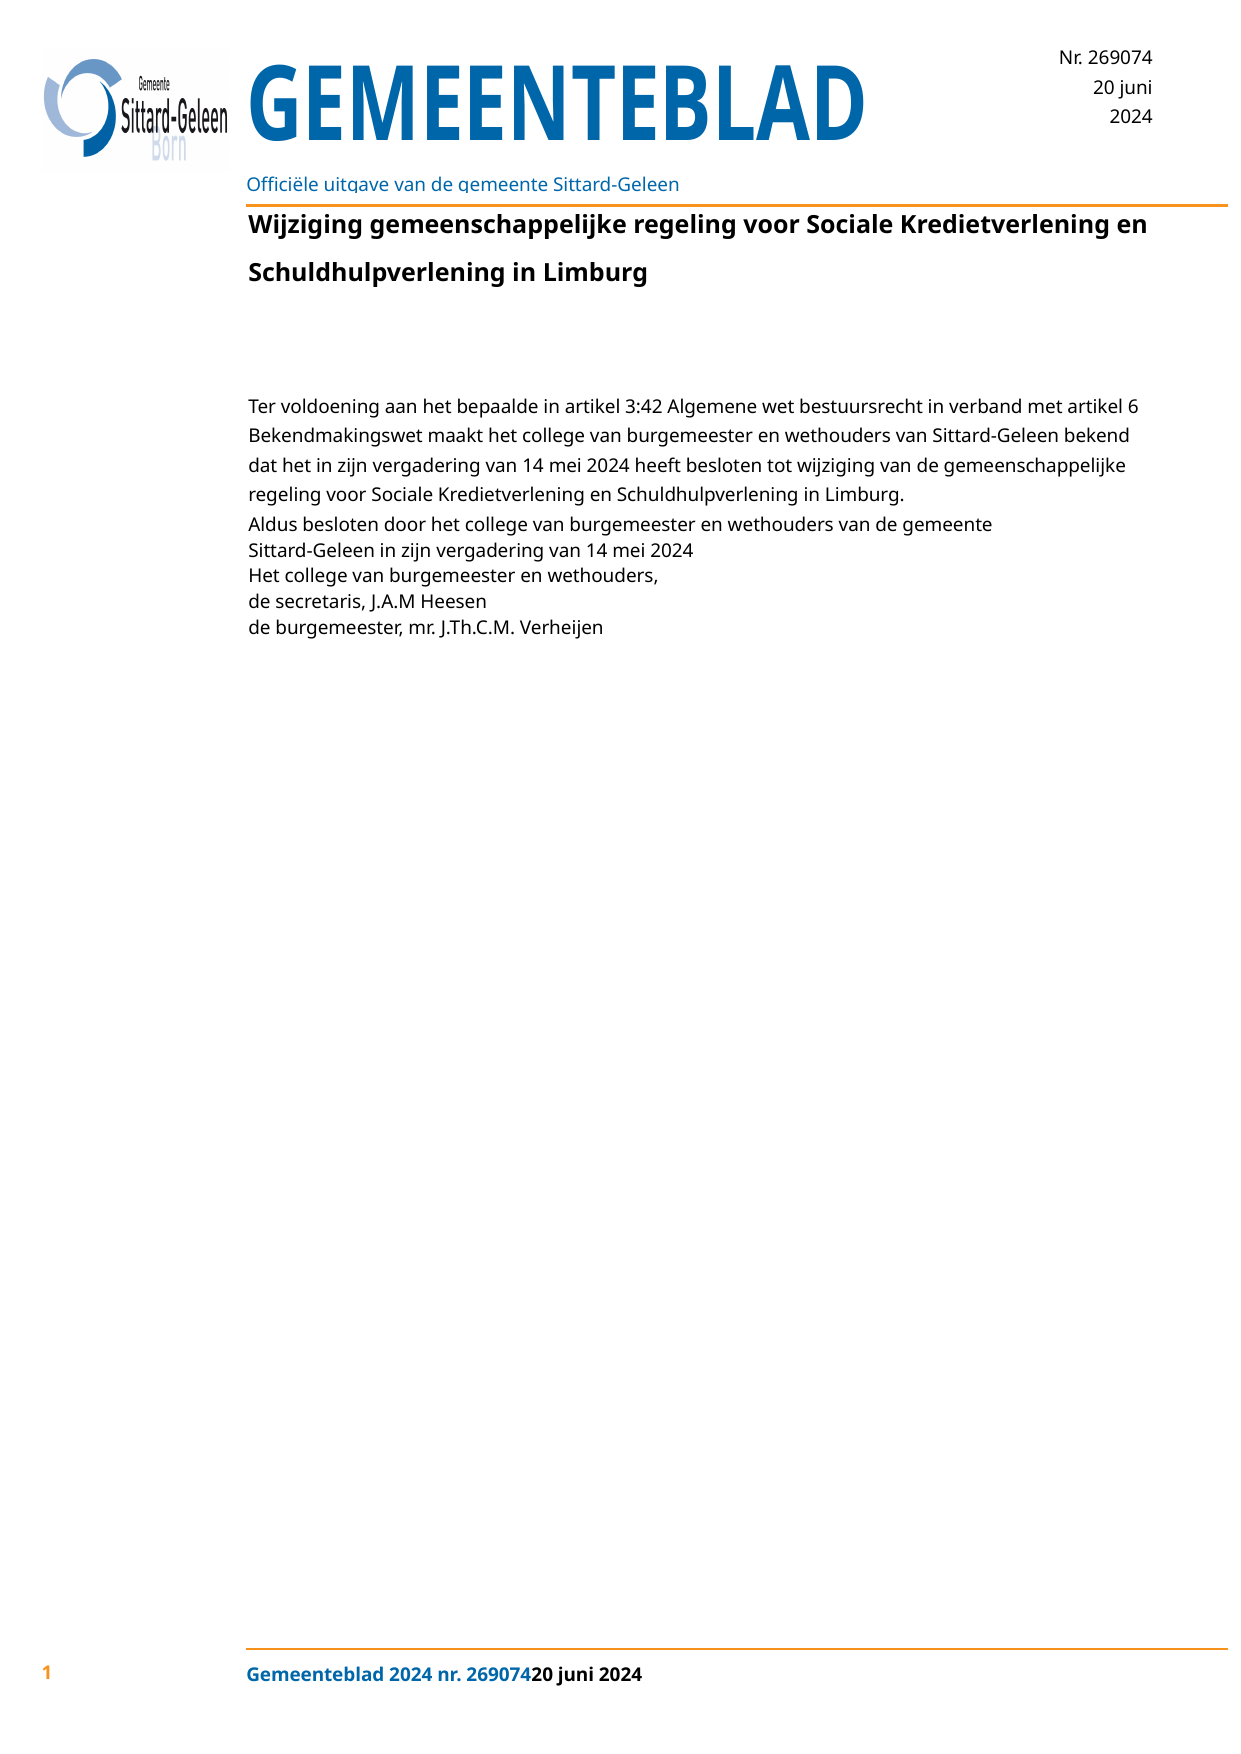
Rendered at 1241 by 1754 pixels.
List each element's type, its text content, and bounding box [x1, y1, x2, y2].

text de burgemeester, mr. J.Th.C.M. Verheijen [248, 614, 1152, 640]
text Wijziging gemeenschappelijke regeling voor Sociale Kredietverlening en Schuldhulpverlening in Limburg [248, 207, 1152, 288]
text Ter voldoening aan het bepaalde in artikel 3:42 Algemene wet bestuursrecht in verband met artikel 6 Bekendmakingswet maakt het college van burgemeester en wethouders van Sittard-Geleen bekend dat het in zijn vergadering van 14 mei 2024 heeft besloten tot wijziging van de gemeenschappelijke regeling voor Sociale Kredietverlening en Schuldhulpverlening in Limburg. [248, 393, 1152, 507]
picture [41, 47, 231, 172]
text de secretaris, J.A.M Heesen [248, 588, 1152, 614]
text Aldus besloten door het college van burgemeester en wethouders van de gemeente [248, 511, 1152, 537]
text Sittard-Geleen in zijn vergadering van 14 mei 2024 [248, 537, 1152, 563]
text Het college van burgemeester en wethouders, [248, 563, 1152, 588]
